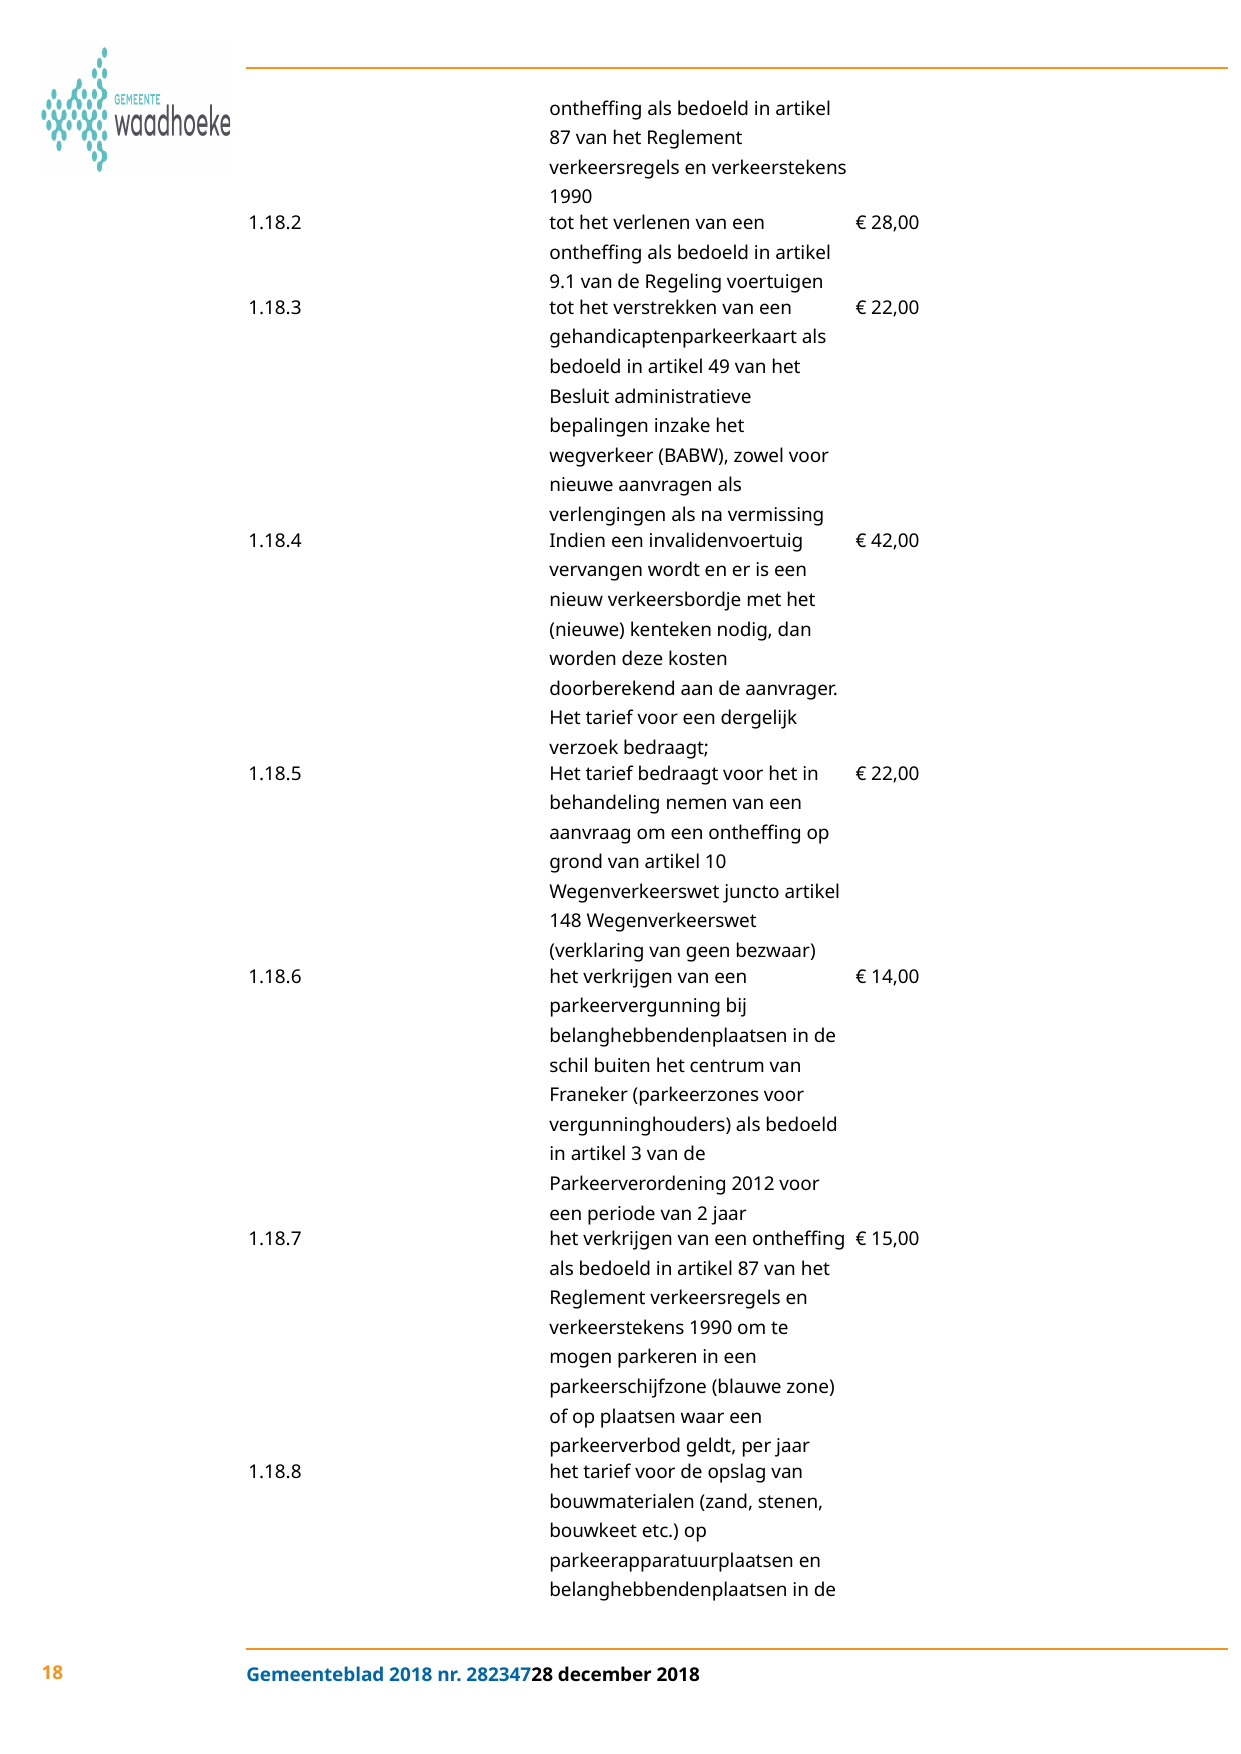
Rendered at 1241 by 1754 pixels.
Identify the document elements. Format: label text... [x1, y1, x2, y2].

table_cell ontheffing als bedoeld in artikel 87 van het Reglement verkeersregels en verkeerstekens 1990 [549, 95, 850, 209]
table_cell [248, 95, 549, 209]
table_cell [850, 95, 1152, 209]
table_cell tot het verlenen van een ontheffing als bedoeld in artikel 9.1 van de Regeling voertuigen [549, 209, 850, 294]
table_cell € 15,00 [850, 1225, 1152, 1458]
table_cell het verkrijgen van een parkeervergunning bij belanghebbendenplaatsen in de schil buiten het centrum van Franeker (parkeerzones voor vergunninghouders) als bedoeld in artikel 3 van de Parkeerverordening 2012 voor een periode van 2 jaar [549, 963, 850, 1225]
table_cell € 28,00 [850, 209, 1152, 294]
table_cell 1.18.7 [248, 1225, 549, 1458]
table_cell 1.18.5 [248, 760, 549, 963]
table_cell 1.18.6 [248, 963, 549, 1225]
table_cell € 14,00 [850, 963, 1152, 1225]
table_cell € 22,00 [850, 760, 1152, 963]
picture [41, 47, 231, 172]
table_cell 1.18.8 [248, 1458, 549, 1602]
table_cell tot het verstrekken van een gehandicaptenparkeerkaart als bedoeld in artikel 49 van het Besluit administratieve bepalingen inzake het wegverkeer (BABW), zowel voor nieuwe aanvragen als verlengingen als na vermissing [549, 294, 850, 527]
table_cell 1.18.3 [248, 294, 549, 527]
table_cell 1.18.2 [248, 209, 549, 294]
table_cell € 22,00 [850, 294, 1152, 527]
table_cell het verkrijgen van een ontheffing als bedoeld in artikel 87 van het Reglement verkeersregels en verkeerstekens 1990 om te mogen parkeren in een parkeerschijfzone (blauwe zone) of op plaatsen waar een parkeerverbod geldt, per jaar [549, 1225, 850, 1458]
table_cell het tarief voor de opslag van bouwmaterialen (zand, stenen, bouwkeet etc.) op parkeerapparatuurplaatsen en belanghebbendenplaatsen in de [549, 1458, 850, 1602]
table_cell € 42,00 [850, 527, 1152, 760]
table_cell 1.18.4 [248, 527, 549, 760]
table_cell Het tarief bedraagt voor het in behandeling nemen van een aanvraag om een ontheffing op grond van artikel 10 Wegenverkeerswet juncto artikel 148 Wegenverkeerswet (verklaring van geen bezwaar) [549, 760, 850, 963]
table_cell [850, 1458, 1152, 1602]
table_cell Indien een invalidenvoertuig vervangen wordt en er is een nieuw verkeersbordje met het (nieuwe) kenteken nodig, dan worden deze kosten doorberekend aan de aanvrager. Het tarief voor een dergelijk verzoek bedraagt; [549, 527, 850, 760]
